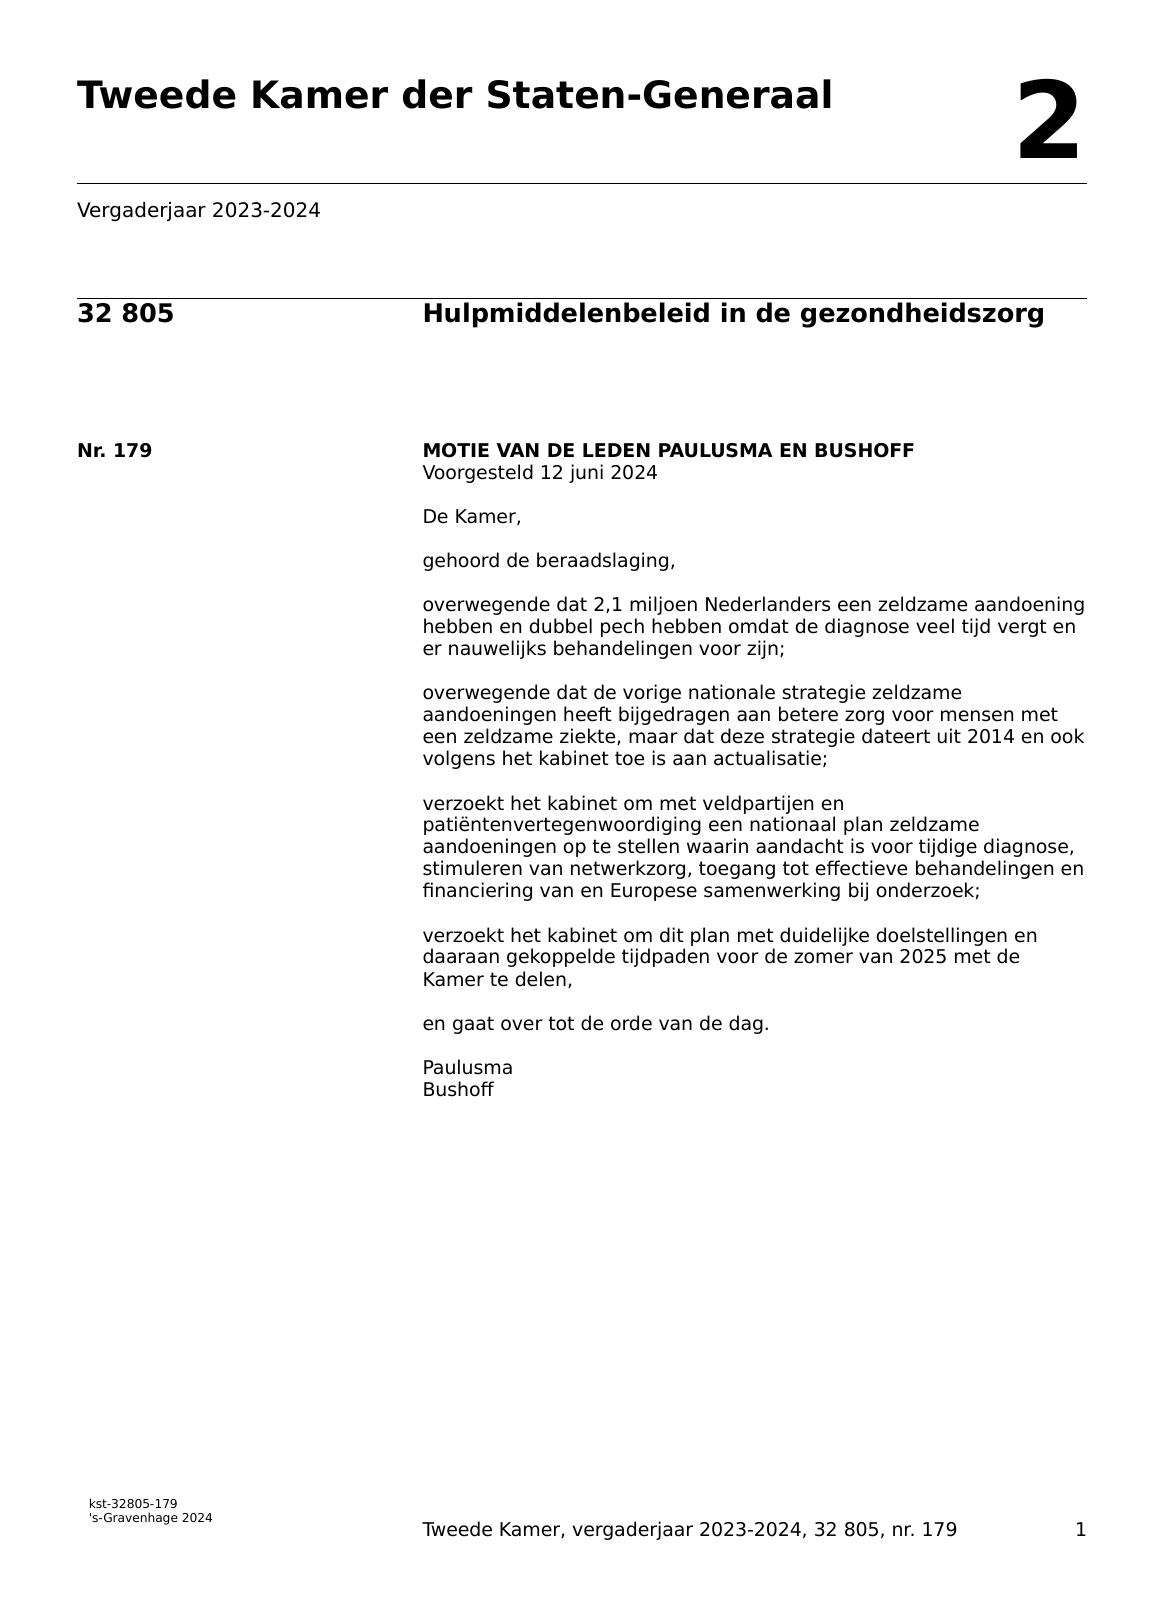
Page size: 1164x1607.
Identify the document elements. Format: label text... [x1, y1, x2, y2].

text 's-Gravenhage 2024 [88, 1511, 323, 1525]
text Paulusma [422, 1057, 1087, 1079]
table_header 2 [886, 59, 1087, 183]
text Voorgesteld 12 juni 2024 [422, 462, 1087, 484]
text verzoekt het kabinet om dit plan met duidelijke doelstellingen en daaraan gekoppelde tijdpaden voor de zomer van 2025 met de Kamer te delen, [422, 924, 1087, 990]
text De Kamer, [422, 506, 1087, 528]
subtitle 32 805 Hulpmiddelenbeleid in de gezondheidszorg [77, 299, 1087, 329]
text overwegende dat 2,1 miljoen Nederlanders een zeldzame aandoening hebben en dubbel pech hebben omdat de diagnose veel tijd vergt en er nauwelijks behandelingen voor zijn; [422, 594, 1087, 660]
table_header Tweede Kamer der Staten-Generaal [77, 59, 886, 183]
table_cell Vergaderjaar 2023-2024 [77, 184, 1087, 298]
text kst-32805-179 [88, 1497, 323, 1511]
text Bushoff [422, 1079, 1087, 1101]
text gehoord de beraadslaging, [422, 550, 1087, 572]
text verzoekt het kabinet om met veldpartijen en patiëntenvertegenwoordiging een nationaal plan zeldzame aandoeningen op te stellen waarin aandacht is voor tijdige diagnose, stimuleren van netwerkzorg, toegang tot effectieve behandelingen en financiering van en Europese samenwerking bij onderzoek; [422, 792, 1087, 902]
text overwegende dat de vorige nationale strategie zeldzame aandoeningen heeft bijgedragen aan betere zorg voor mensen met een zeldzame ziekte, maar dat deze strategie dateert uit 2014 en ook volgens het kabinet toe is aan actualisatie; [422, 682, 1087, 770]
subtitle Nr. 179 MOTIE VAN DE LEDEN PAULUSMA EN BUSHOFF [77, 440, 1087, 462]
text en gaat over tot de orde van de dag. [422, 1013, 1087, 1034]
